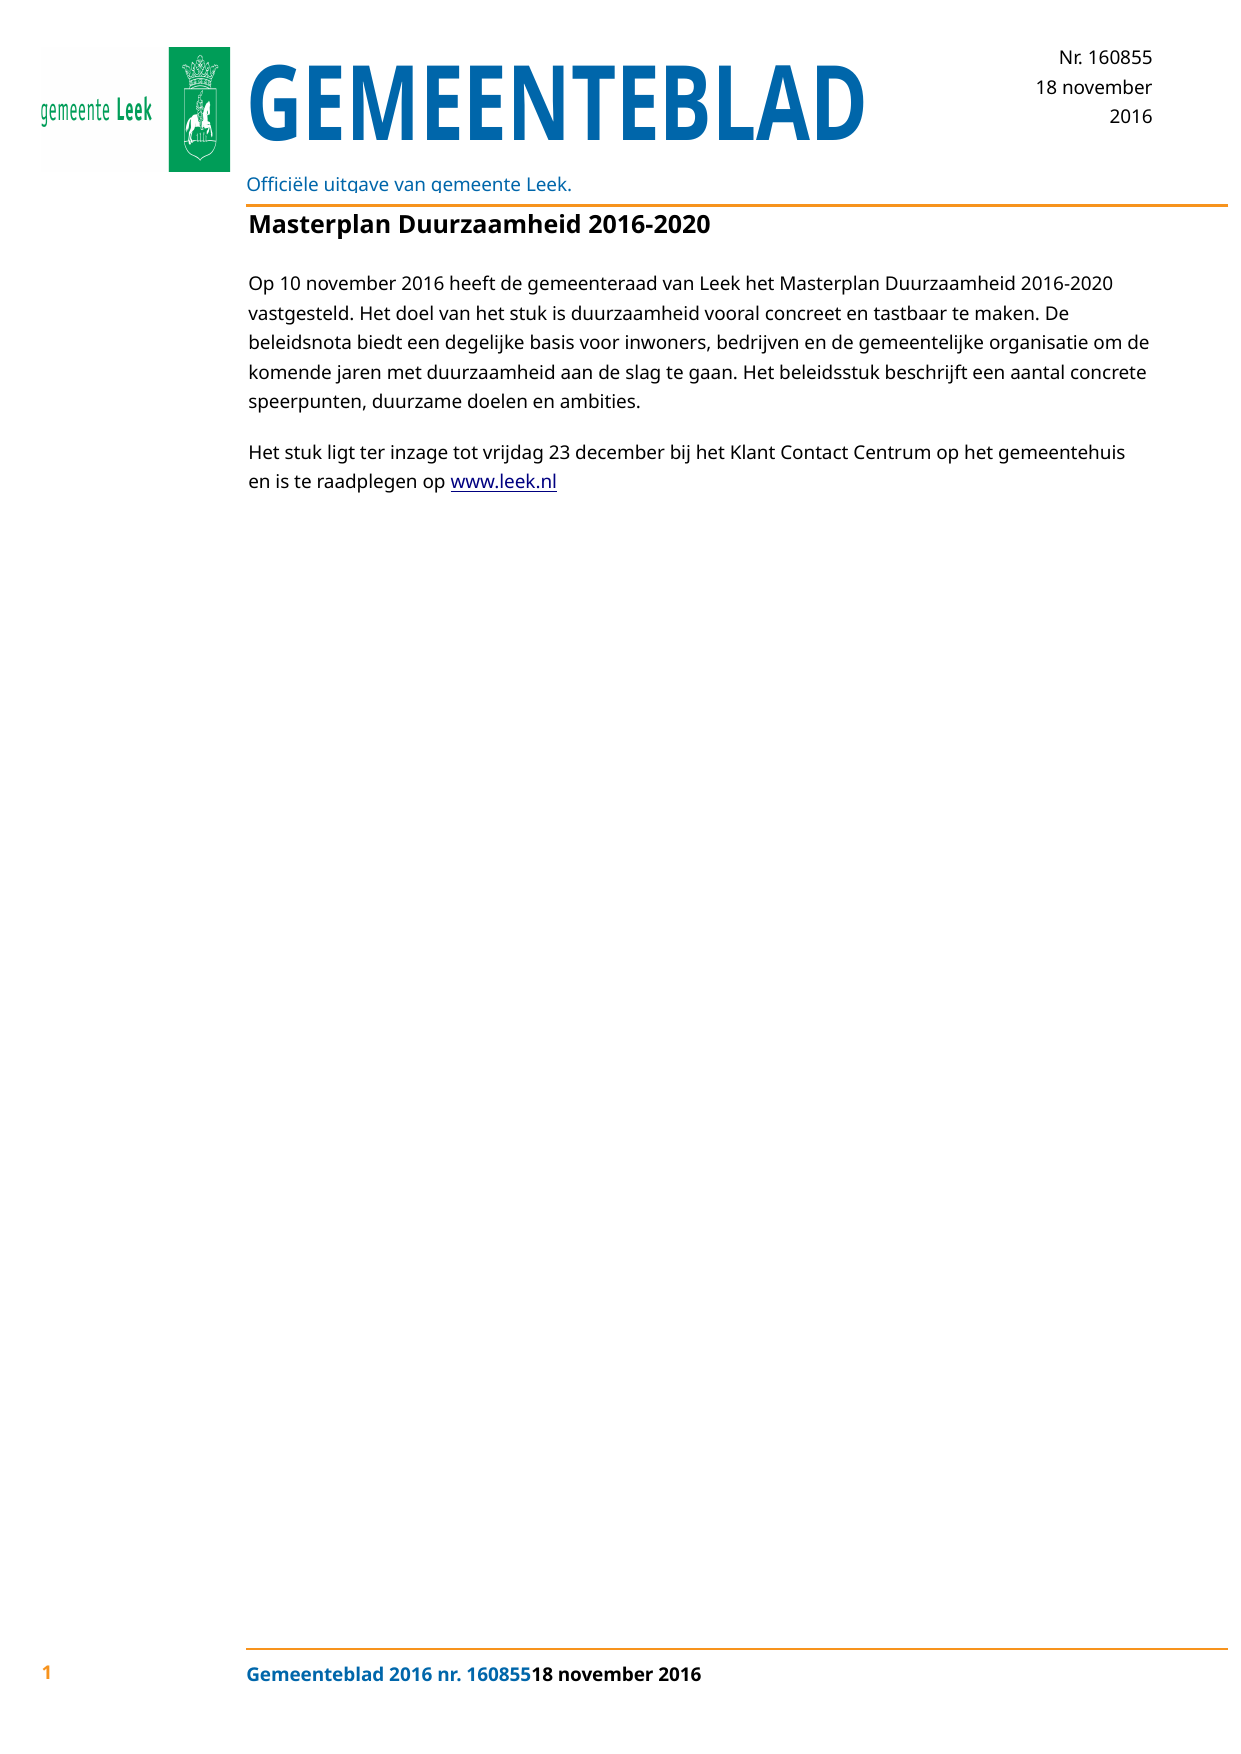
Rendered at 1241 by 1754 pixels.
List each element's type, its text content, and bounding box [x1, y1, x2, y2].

text Het stuk ligt ter inzage tot vrijdag 23 december bij het Klant Contact Centrum op het gemeentehuis en is te raadplegen op www.leek.nl [248, 439, 1152, 494]
text Masterplan Duurzaamheid 2016-2020 [248, 207, 1152, 241]
text Op 10 november 2016 heeft de gemeenteraad van Leek het Masterplan Duurzaamheid 2016-2020 vastgesteld. Het doel van het stuk is duurzaamheid vooral concreet en tastbaar te maken. De beleidsnota biedt een degelijke basis voor inwoners, bedrijven en de gemeentelijke organisatie om de komende jaren met duurzaamheid aan de slag te gaan. Het beleidsstuk beschrijft een aantal concrete speerpunten, duurzame doelen en ambities. [248, 270, 1152, 414]
picture [41, 47, 231, 172]
